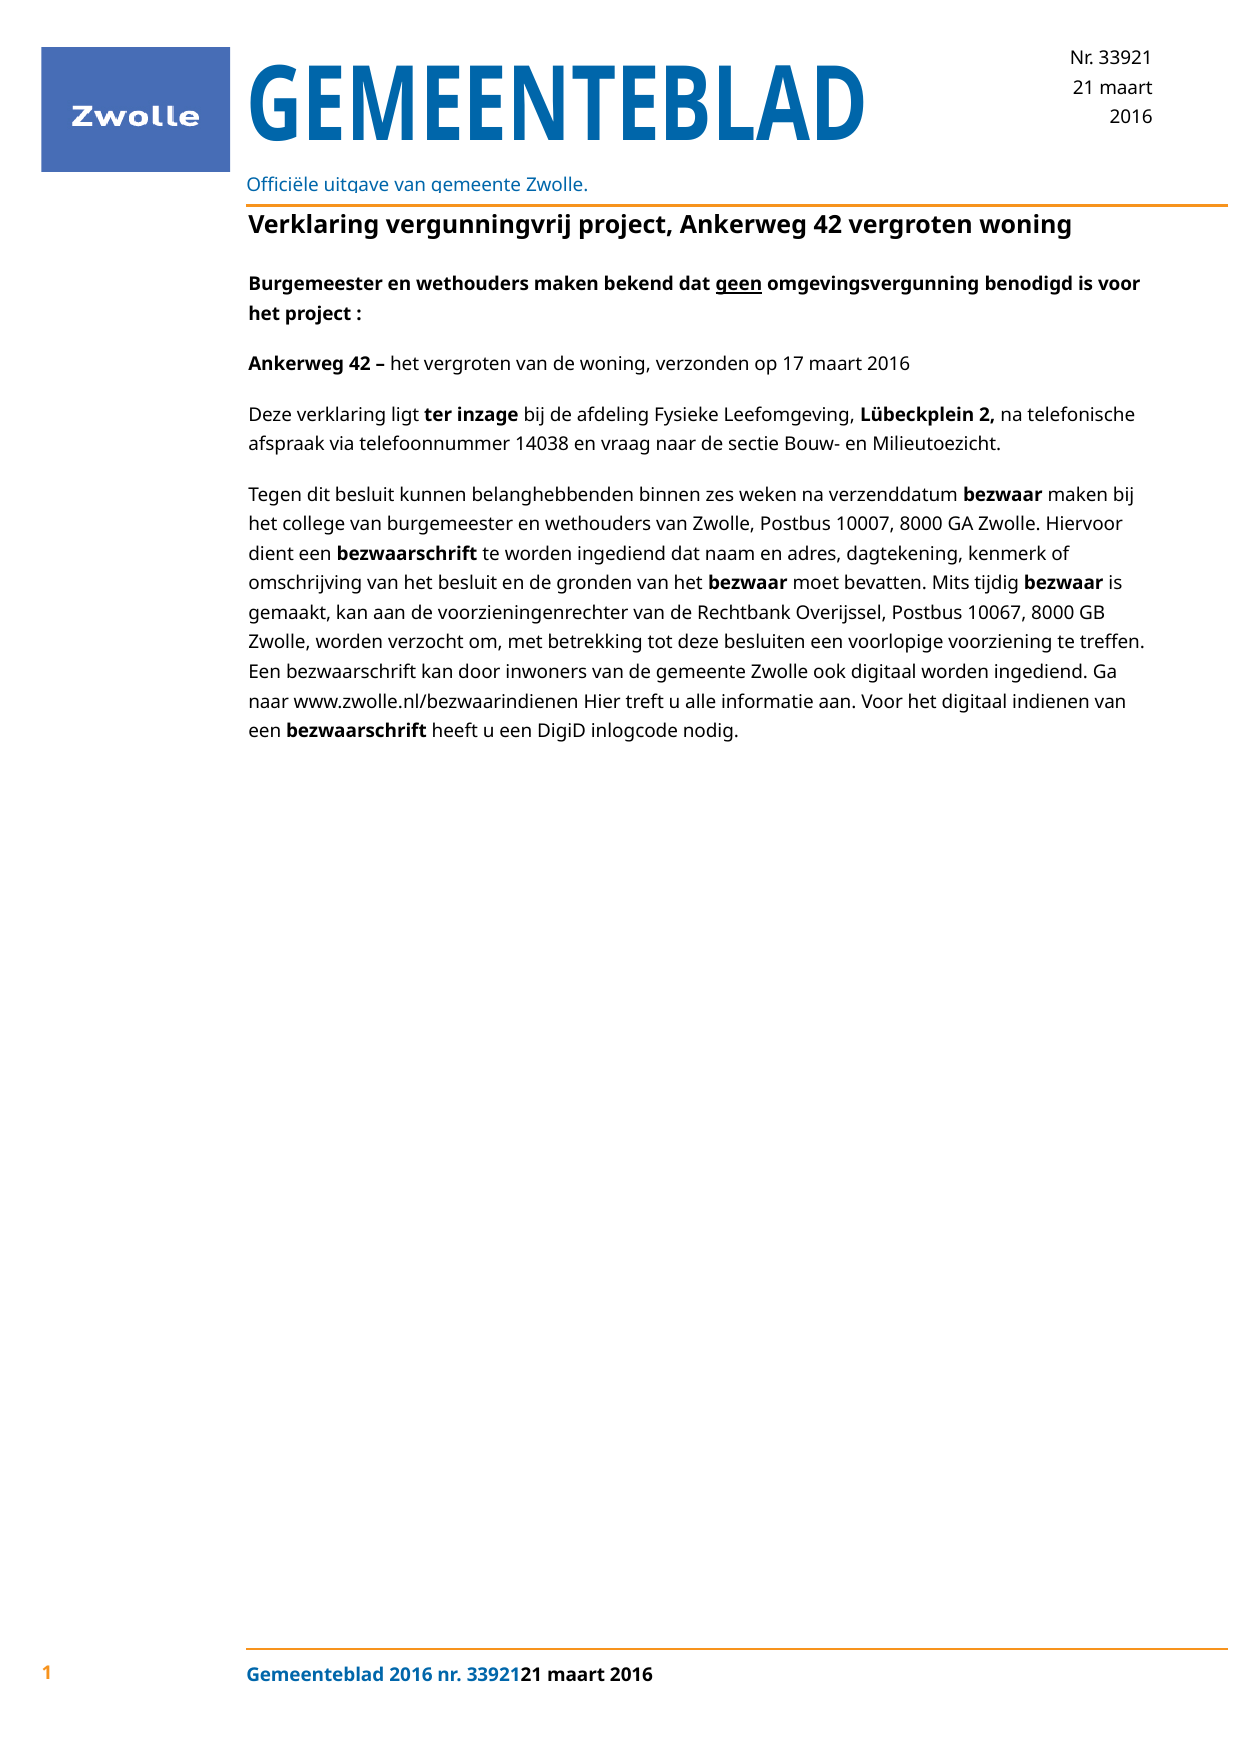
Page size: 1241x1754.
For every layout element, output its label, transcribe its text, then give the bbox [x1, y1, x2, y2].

text Verklaring vergunningvrij project, Ankerweg 42 vergroten woning [248, 207, 1152, 241]
text Ankerweg 42 – het vergroten van de woning, verzonden op 17 maart 2016 [248, 350, 1152, 376]
text Burgemeester en wethouders maken bekend dat geen omgevingsvergunning benodigd is voor het project : [248, 270, 1152, 326]
picture [41, 47, 231, 172]
text Tegen dit besluit kunnen belanghebbenden binnen zes weken na verzenddatum bezwaar maken bij het college van burgemeester en wethouders van Zwolle, Postbus 10007, 8000 GA Zwolle. Hiervoor dient een bezwaarschrift te worden ingediend dat naam en adres, dagtekening, kenmerk of omschrijving van het besluit en de gronden van het bezwaar moet bevatten. Mits tijdig bezwaar is gemaakt, kan aan de voorzieningenrechter van de Rechtbank Overijssel, Postbus 10067, 8000 GB Zwolle, worden verzocht om, met betrekking tot deze besluiten een voorlopige voorziening te treffen. Een bezwaarschrift kan door inwoners van de gemeente Zwolle ook digitaal worden ingediend. Ga naar www.zwolle.nl/bezwaarindienen Hier treft u alle informatie aan. Voor het digitaal indienen van een bezwaarschrift heeft u een DigiD inlogcode nodig. [248, 481, 1152, 743]
text Deze verklaring ligt ter inzage bij de afdeling Fysieke Leefomgeving, Lübeckplein 2, na telefonische afspraak via telefoonnummer 14038 en vraag naar de sectie Bouw- en Milieutoezicht. [248, 401, 1152, 456]
